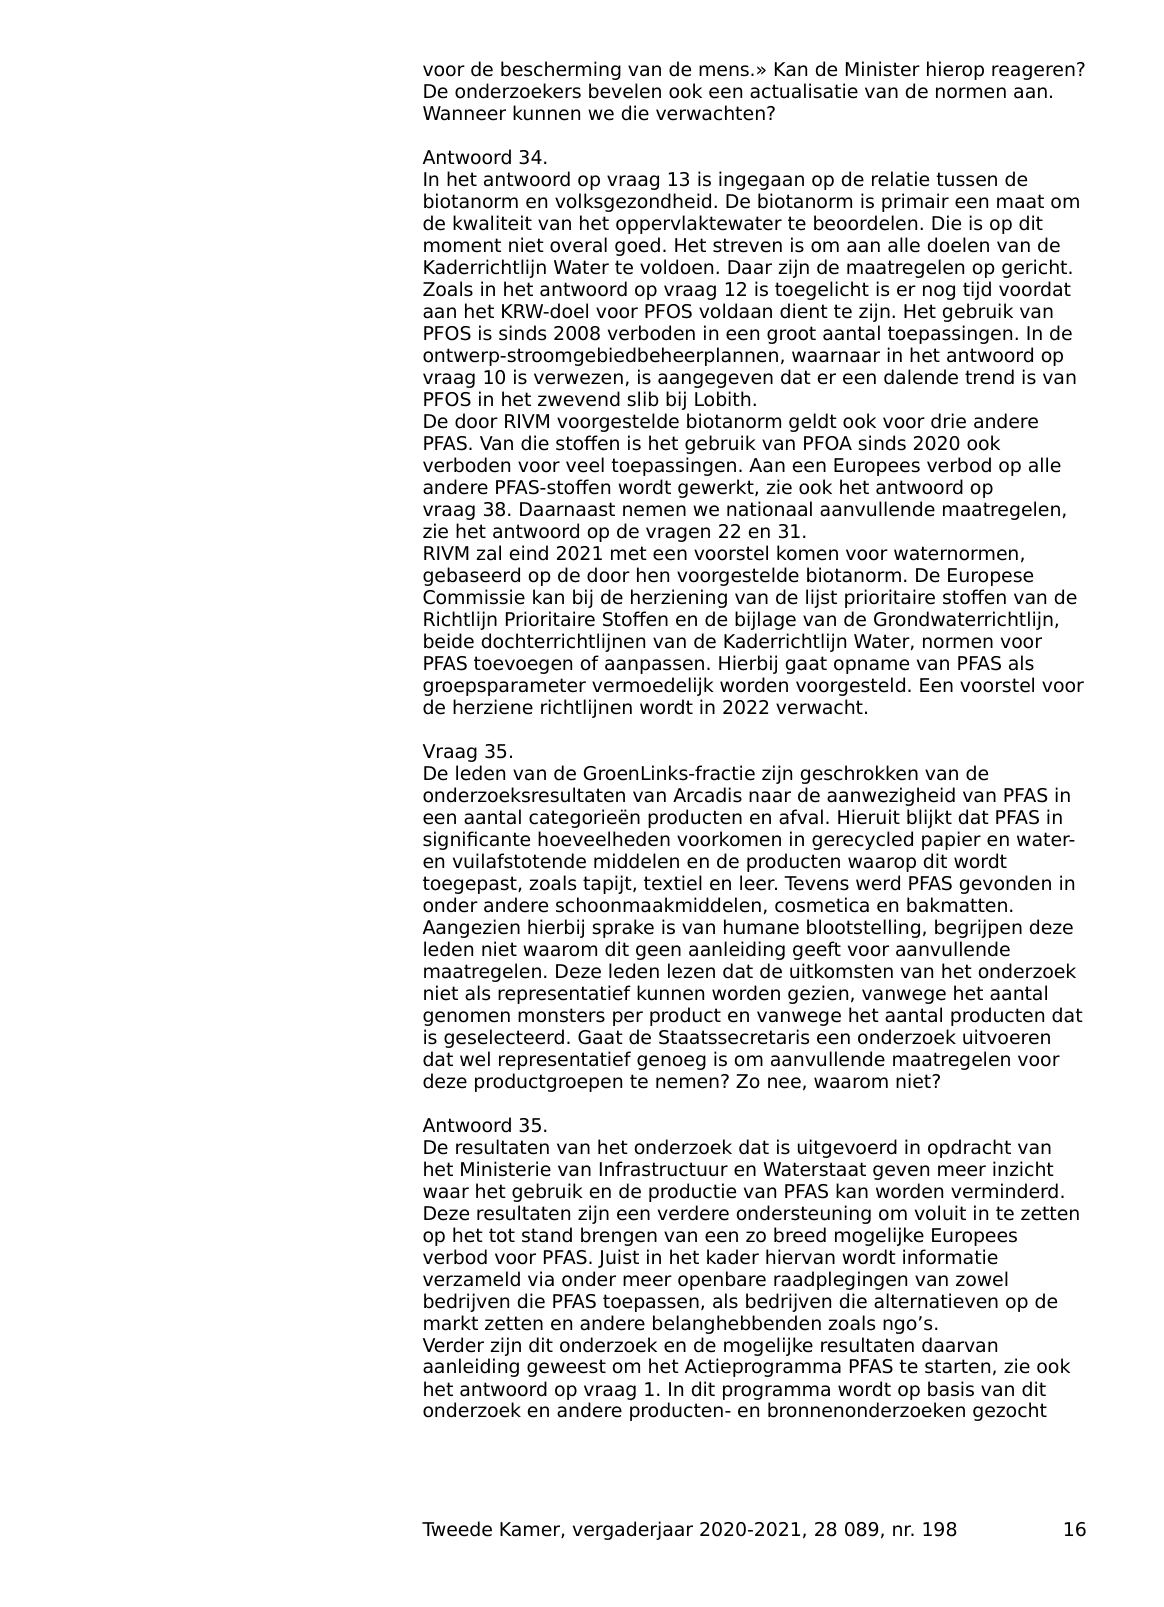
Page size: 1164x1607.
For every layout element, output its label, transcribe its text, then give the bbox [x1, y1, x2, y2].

text voor de bescherming van de mens.» Kan de Minister hierop reageren? De onderzoekers bevelen ook een actualisatie van de normen aan. Wanneer kunnen we die verwachten? [422, 59, 1087, 125]
text De door RIVM voorgestelde biotanorm geldt ook voor drie andere PFAS. Van die stoffen is het gebruik van PFOA sinds 2020 ook verboden voor veel toepassingen. Aan een Europees verbod op alle andere PFAS-stoffen wordt gewerkt, zie ook het antwoord op vraag 38. Daarnaast nemen we nationaal aanvullende maatregelen, zie het antwoord op de vragen 22 en 31. [422, 411, 1087, 543]
text Antwoord 35. [422, 1115, 1087, 1137]
text Verder zijn dit onderzoek en de mogelijke resultaten daarvan aanleiding geweest om het Actieprogramma PFAS te starten, zie ook het antwoord op vraag 1. In dit programma wordt op basis van dit onderzoek en andere producten- en bronnenonderzoeken gezocht [422, 1334, 1087, 1422]
text De leden van de GroenLinks-fractie zijn geschrokken van de onderzoeksresultaten van Arcadis naar de aanwezigheid van PFAS in een aantal categorieën producten en afval. Hieruit blijkt dat PFAS in significante hoeveelheden voorkomen in gerecycled papier en water- en vuilafstotende middelen en de producten waarop dit wordt toegepast, zoals tapijt, textiel en leer. Tevens werd PFAS gevonden in onder andere schoonmaakmiddelen, cosmetica en bakmatten. Aangezien hierbij sprake is van humane blootstelling, begrijpen deze leden niet waarom dit geen aanleiding geeft voor aanvullende maatregelen. Deze leden lezen dat de uitkomsten van het onderzoek niet als representatief kunnen worden gezien, vanwege het aantal genomen monsters per product en vanwege het aantal producten dat is geselecteerd. Gaat de Staatssecretaris een onderzoek uitvoeren dat wel representatief genoeg is om aanvullende maatregelen voor deze productgroepen te nemen? Zo nee, waarom niet? [422, 763, 1087, 1092]
text RIVM zal eind 2021 met een voorstel komen voor waternormen, gebaseerd op de door hen voorgestelde biotanorm. De Europese Commissie kan bij de herziening van de lijst prioritaire stoffen van de Richtlijn Prioritaire Stoffen en de bijlage van de Grondwaterrichtlijn, beide dochterrichtlijnen van de Kaderrichtlijn Water, normen voor PFAS toevoegen of aanpassen. Hierbij gaat opname van PFAS als groepsparameter vermoedelijk worden voorgesteld. Een voorstel voor de herziene richtlijnen wordt in 2022 verwacht. [422, 543, 1087, 719]
text De resultaten van het onderzoek dat is uitgevoerd in opdracht van het Ministerie van Infrastructuur en Waterstaat geven meer inzicht waar het gebruik en de productie van PFAS kan worden verminderd. Deze resultaten zijn een verdere ondersteuning om voluit in te zetten op het tot stand brengen van een zo breed mogelijke Europees verbod voor PFAS. Juist in het kader hiervan wordt informatie verzameld via onder meer openbare raadplegingen van zowel bedrijven die PFAS toepassen, als bedrijven die alternatieven op de markt zetten en andere belanghebbenden zoals ngo’s. [422, 1137, 1087, 1334]
text In het antwoord op vraag 13 is ingegaan op de relatie tussen de biotanorm en volksgezondheid. De biotanorm is primair een maat om de kwaliteit van het oppervlaktewater te beoordelen. Die is op dit moment niet overal goed. Het streven is om aan alle doelen van de Kaderrichtlijn Water te voldoen. Daar zijn de maatregelen op gericht. Zoals in het antwoord op vraag 12 is toegelicht is er nog tijd voordat aan het KRW-doel voor PFOS voldaan dient te zijn. Het gebruik van PFOS is sinds 2008 verboden in een groot aantal toepassingen. In de ontwerp-stroomgebiedbeheerplannen, waarnaar in het antwoord op vraag 10 is verwezen, is aangegeven dat er een dalende trend is van PFOS in het zwevend slib bij Lobith. [422, 169, 1087, 411]
text Vraag 35. [422, 741, 1087, 763]
text Antwoord 34. [422, 147, 1087, 169]
